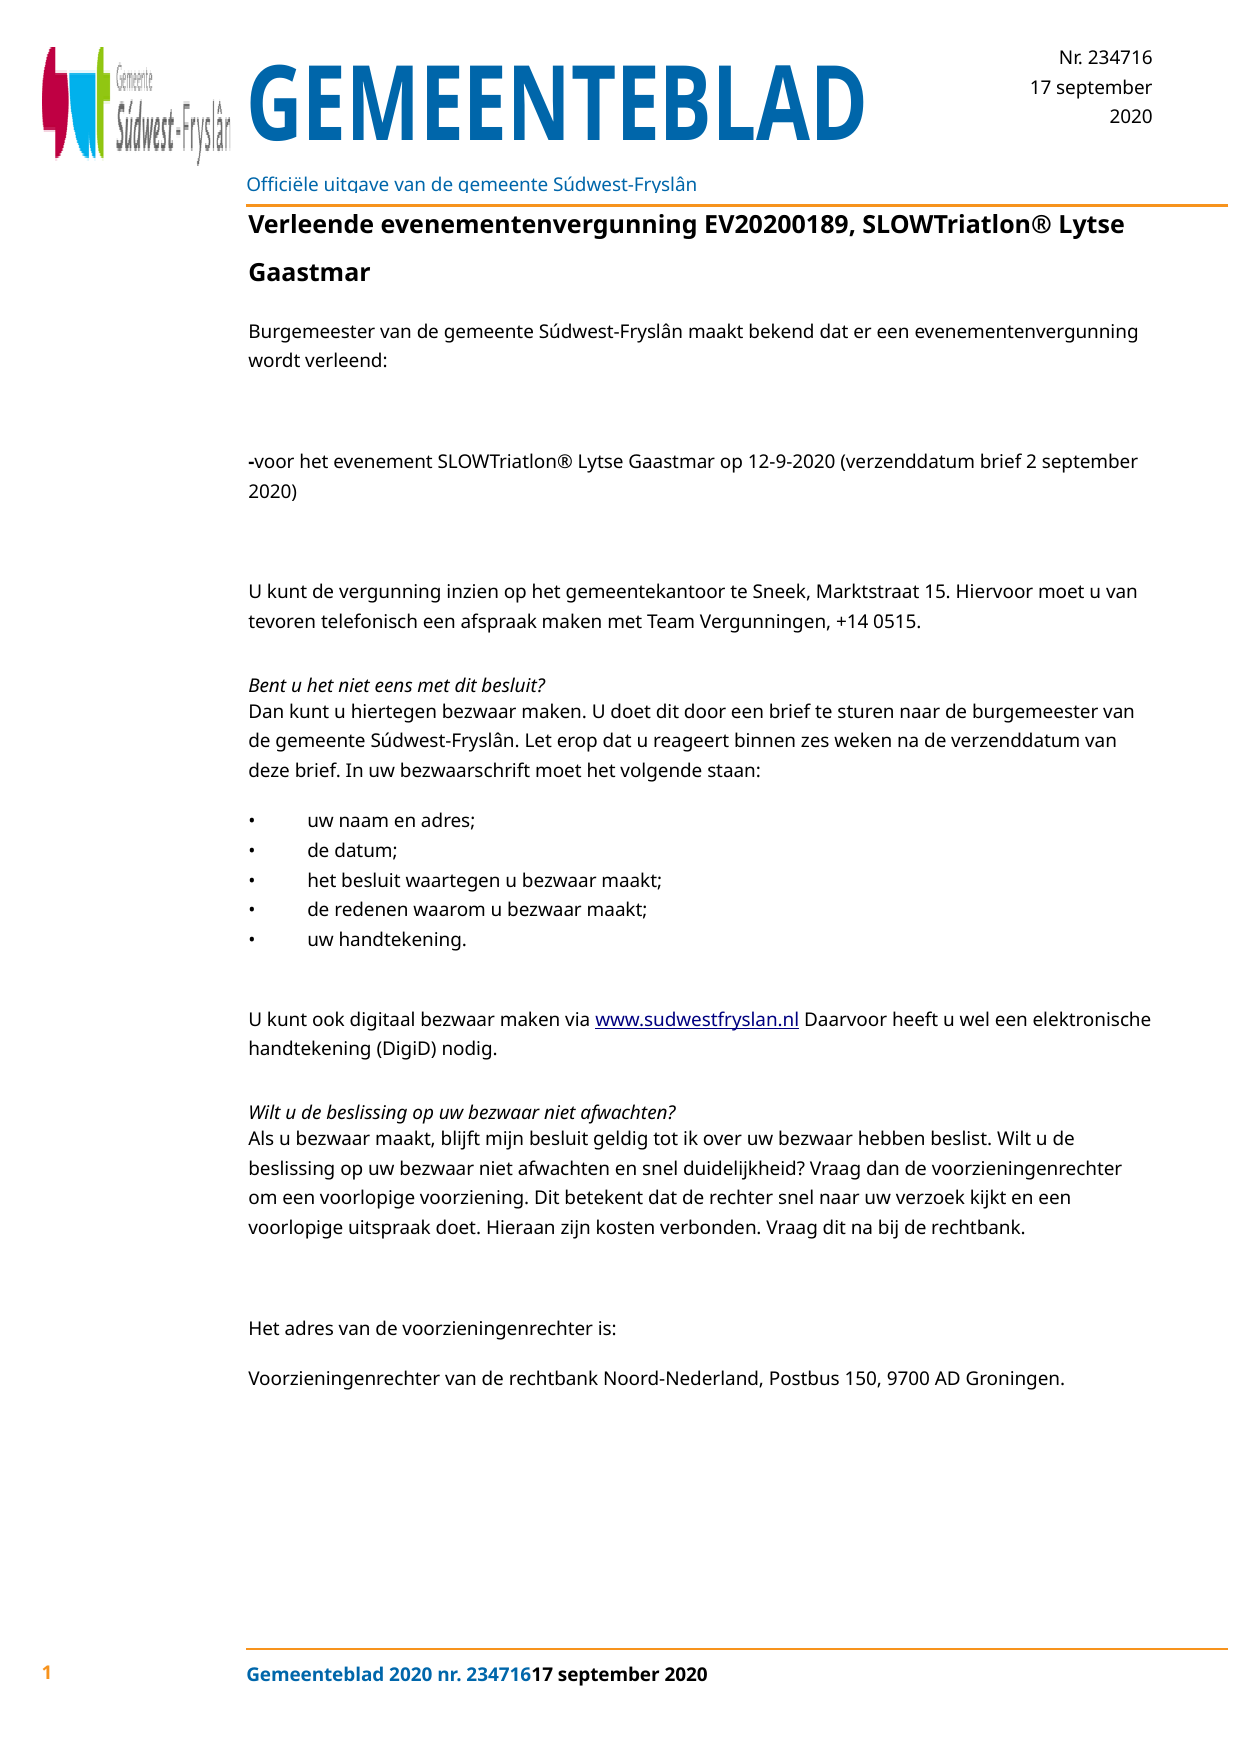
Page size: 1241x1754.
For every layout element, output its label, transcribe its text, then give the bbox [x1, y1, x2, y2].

text Verleende evenementenvergunning EV20200189, SLOWTriatlon® Lytse Gaastmar [248, 207, 1152, 288]
text U kunt ook digitaal bezwaar maken via www.sudwestfryslan.nl Daarvoor heeft u wel een elektronische handtekening (DigiD) nodig. [248, 1006, 1152, 1061]
text Burgemeester van de gemeente Súdwest-Fryslân maakt bekend dat er een evenementenvergunning wordt verleend: [248, 318, 1152, 373]
list de redenen waarom u bezwaar maakt; [248, 896, 1152, 922]
text Als u bezwaar maakt, blijft mijn besluit geldig tot ik over uw bezwaar hebben beslist. Wilt u de beslissing op uw bezwaar niet afwachten en snel duidelijkheid? Vraag dan de voorzieningenrechter om een voorlopige voorziening. Dit betekent dat de rechter snel naar uw verzoek kijkt en een voorlopige uitspraak doet. Hieraan zijn kosten verbonden. Vraag dit na bij de rechtbank. [248, 1125, 1152, 1240]
list uw handtekening. [248, 926, 1152, 952]
text Voorzieningenrechter van de rechtbank Noord-Nederland, Postbus 150, 9700 AD Groningen. [248, 1365, 1152, 1391]
text Dan kunt u hiertegen bezwaar maken. U doet dit door een brief te sturen naar de burgemeester van de gemeente Súdwest-Fryslân. Let erop dat u reageert binnen zes weken na de verzenddatum van deze brief. In uw bezwaarschrift moet het volgende staan: [248, 698, 1152, 783]
text Wilt u de beslissing op uw bezwaar niet afwachten? [248, 1099, 1152, 1125]
text U kunt de vergunning inzien op het gemeentekantoor te Sneek, Marktstraat 15. Hiervoor moet u van tevoren telefonisch een afspraak maken met Team Vergunningen, +14 0515. [248, 579, 1152, 634]
list het besluit waartegen u bezwaar maakt; [248, 867, 1152, 892]
text Bent u het niet eens met dit besluit? [248, 672, 1152, 698]
text -voor het evenement SLOWTriatlon® Lytse Gaastmar op 12-9-2020 (verzenddatum brief 2 september 2020) [248, 448, 1152, 504]
list uw naam en adres; [248, 808, 1152, 833]
picture [41, 47, 231, 172]
text Het adres van de voorzieningenrechter is: [248, 1315, 1152, 1341]
list de datum; [248, 837, 1152, 863]
